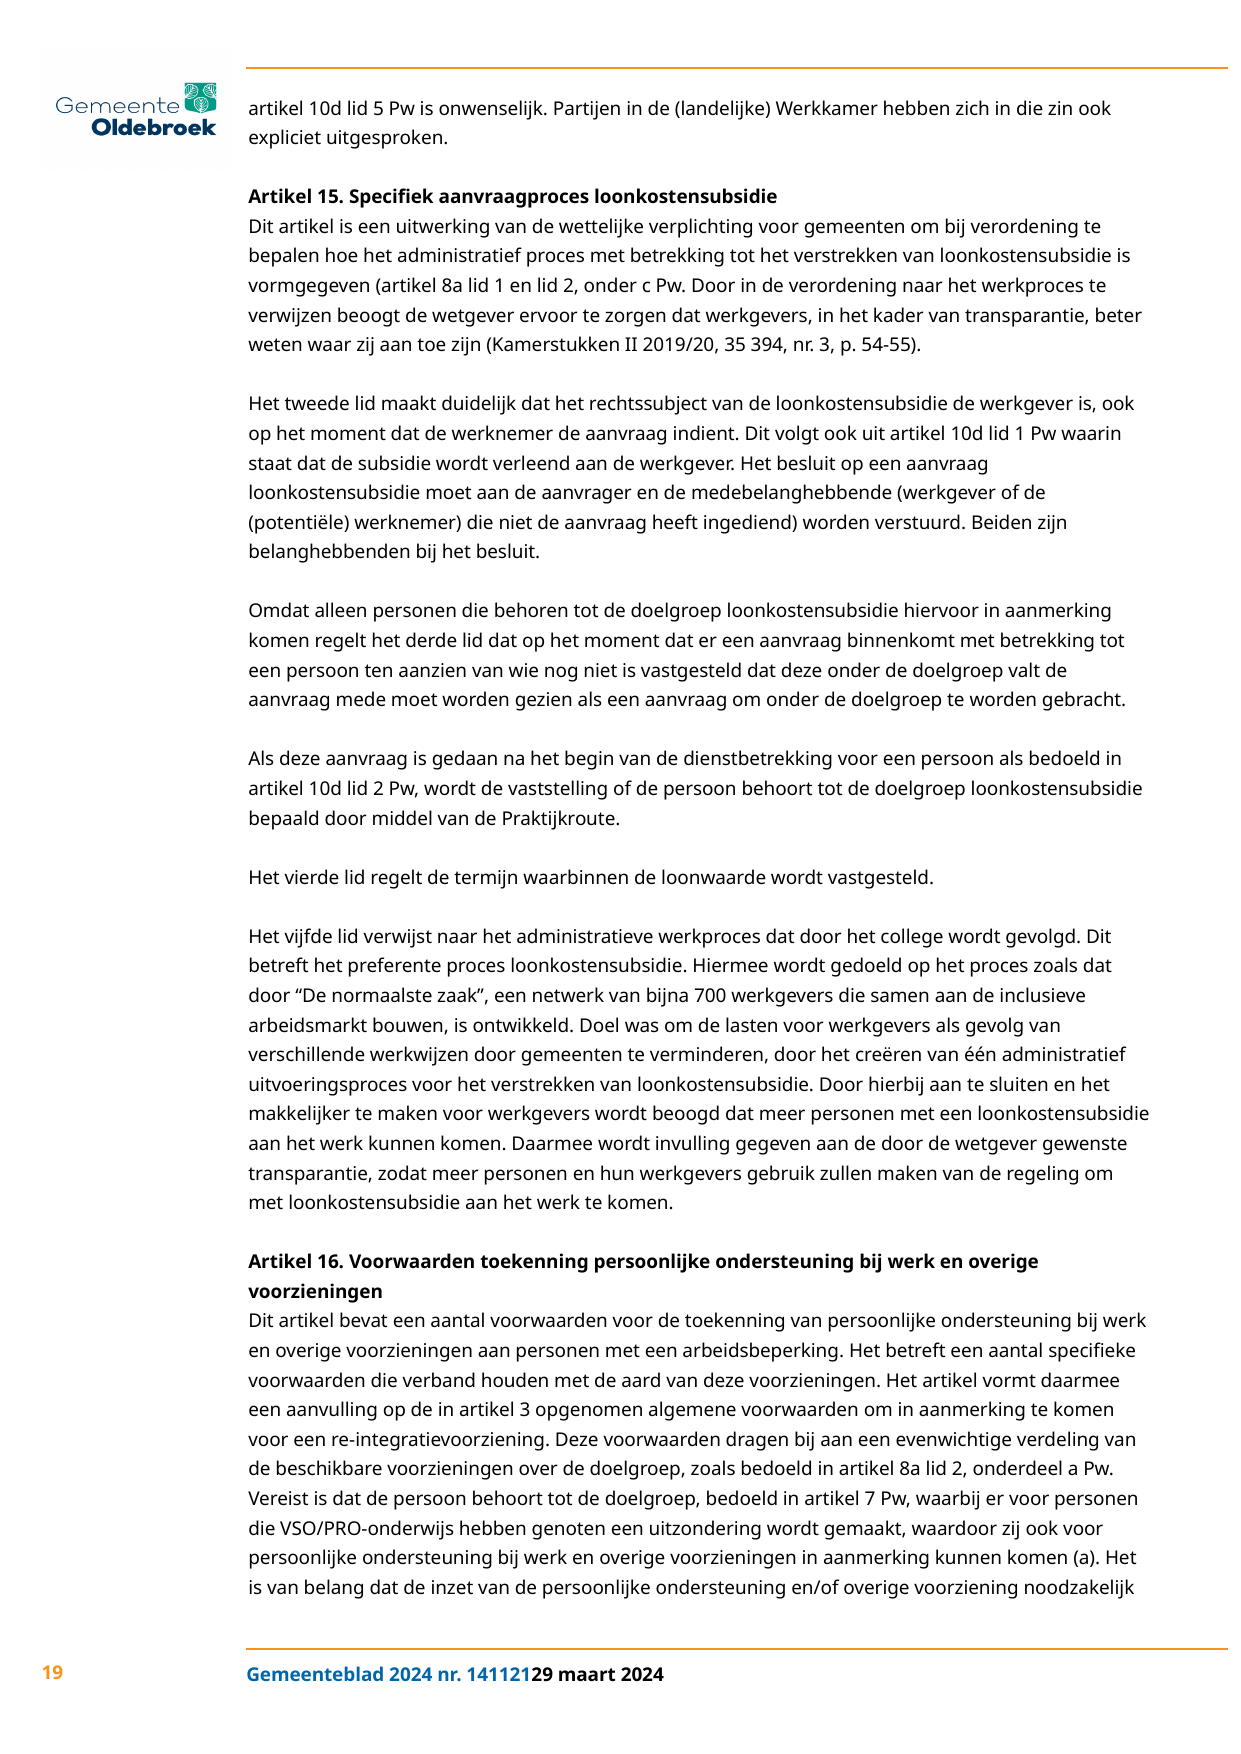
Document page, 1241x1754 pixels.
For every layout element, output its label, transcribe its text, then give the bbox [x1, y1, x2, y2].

text Het vierde lid regelt de termijn waarbinnen de loonwaarde wordt vastgesteld. [248, 864, 1152, 890]
text Artikel 16. Voorwaarden toekenning persoonlijke ondersteuning bij werk en overige voorzieningen [248, 1248, 1152, 1304]
text Dit artikel bevat een aantal voorwaarden voor de toekenning van persoonlijke ondersteuning bij werk en overige voorzieningen aan personen met een arbeidsbeperking. Het betreft een aantal specifieke voorwaarden die verband houden met de aard van deze voorzieningen. Het artikel vormt daarmee een aanvulling op de in artikel 3 opgenomen algemene voorwaarden om in aanmerking te komen voor een re-integratievoorziening. Deze voorwaarden dragen bij aan een evenwichtige verdeling van de beschikbare voorzieningen over de doelgroep, zoals bedoeld in artikel 8a lid 2, onderdeel a Pw. Vereist is dat de persoon behoort tot de doelgroep, bedoeld in artikel 7 Pw, waarbij er voor personen die VSO/PRO-onderwijs hebben genoten een uitzondering wordt gemaakt, waardoor zij ook voor persoonlijke ondersteuning bij werk en overige voorzieningen in aanmerking kunnen komen (a). Het is van belang dat de inzet van de persoonlijke ondersteuning en/of overige voorziening noodzakelijk [248, 1308, 1152, 1600]
text Omdat alleen personen die behoren tot de doelgroep loonkostensubsidie hiervoor in aanmerking komen regelt het derde lid dat op het moment dat er een aanvraag binnenkomt met betrekking tot een persoon ten aanzien van wie nog niet is vastgesteld dat deze onder de doelgroep valt de aanvraag mede moet worden gezien als een aanvraag om onder de doelgroep te worden gebracht. [248, 598, 1152, 712]
text Artikel 15. Specifiek aanvraagproces loonkostensubsidie [248, 183, 1152, 209]
text Dit artikel is een uitwerking van de wettelijke verplichting voor gemeenten om bij verordening te bepalen hoe het administratief proces met betrekking tot het verstrekken van loonkostensubsidie is vormgegeven (artikel 8a lid 1 en lid 2, onder c Pw. Door in de verordening naar het werkproces te verwijzen beoogt de wetgever ervoor te zorgen dat werkgevers, in het kader van transparantie, beter weten waar zij aan toe zijn (Kamerstukken II 2019/20, 35 394, nr. 3, p. 54-55). [248, 213, 1152, 357]
text Het tweede lid maakt duidelijk dat het rechtssubject van de loonkostensubsidie de werkgever is, ook op het moment dat de werknemer de aanvraag indient. Dit volgt ook uit artikel 10d lid 1 Pw waarin staat dat de subsidie wordt verleend aan de werkgever. Het besluit op een aanvraag loonkostensubsidie moet aan de aanvrager en de medebelanghebbende (werkgever of de (potentiële) werknemer) die niet de aanvraag heeft ingediend) worden verstuurd. Beiden zijn belanghebbenden bij het besluit. [248, 391, 1152, 564]
text Het vijfde lid verwijst naar het administratieve werkproces dat door het college wordt gevolgd. Dit betreft het preferente proces loonkostensubsidie. Hiermee wordt gedoeld op het proces zoals dat door “De normaalste zaak”, een netwerk van bijna 700 werkgevers die samen aan de inclusieve arbeidsmarkt bouwen, is ontwikkeld. Doel was om de lasten voor werkgevers als gevolg van verschillende werkwijzen door gemeenten te verminderen, door het creëren van één administratief uitvoeringsproces voor het verstrekken van loonkostensubsidie. Door hierbij aan te sluiten en het makkelijker te maken voor werkgevers wordt beoogd dat meer personen met een loonkostensubsidie aan het werk kunnen komen. Daarmee wordt invulling gegeven aan de door de wetgever gewenste transparantie, zodat meer personen en hun werkgevers gebruik zullen maken van de regeling om met loonkostensubsidie aan het werk te komen. [248, 923, 1152, 1215]
text artikel 10d lid 5 Pw is onwenselijk. Partijen in de (landelijke) Werkkamer hebben zich in die zin ook expliciet uitgesproken. [248, 95, 1152, 150]
text Als deze aanvraag is gedaan na het begin van de dienstbetrekking voor een persoon als bedoeld in artikel 10d lid 2 Pw, wordt de vaststelling of de persoon behoort tot de doelgroep loonkostensubsidie bepaald door middel van de Praktijkroute. [248, 746, 1152, 831]
picture [41, 47, 231, 172]
